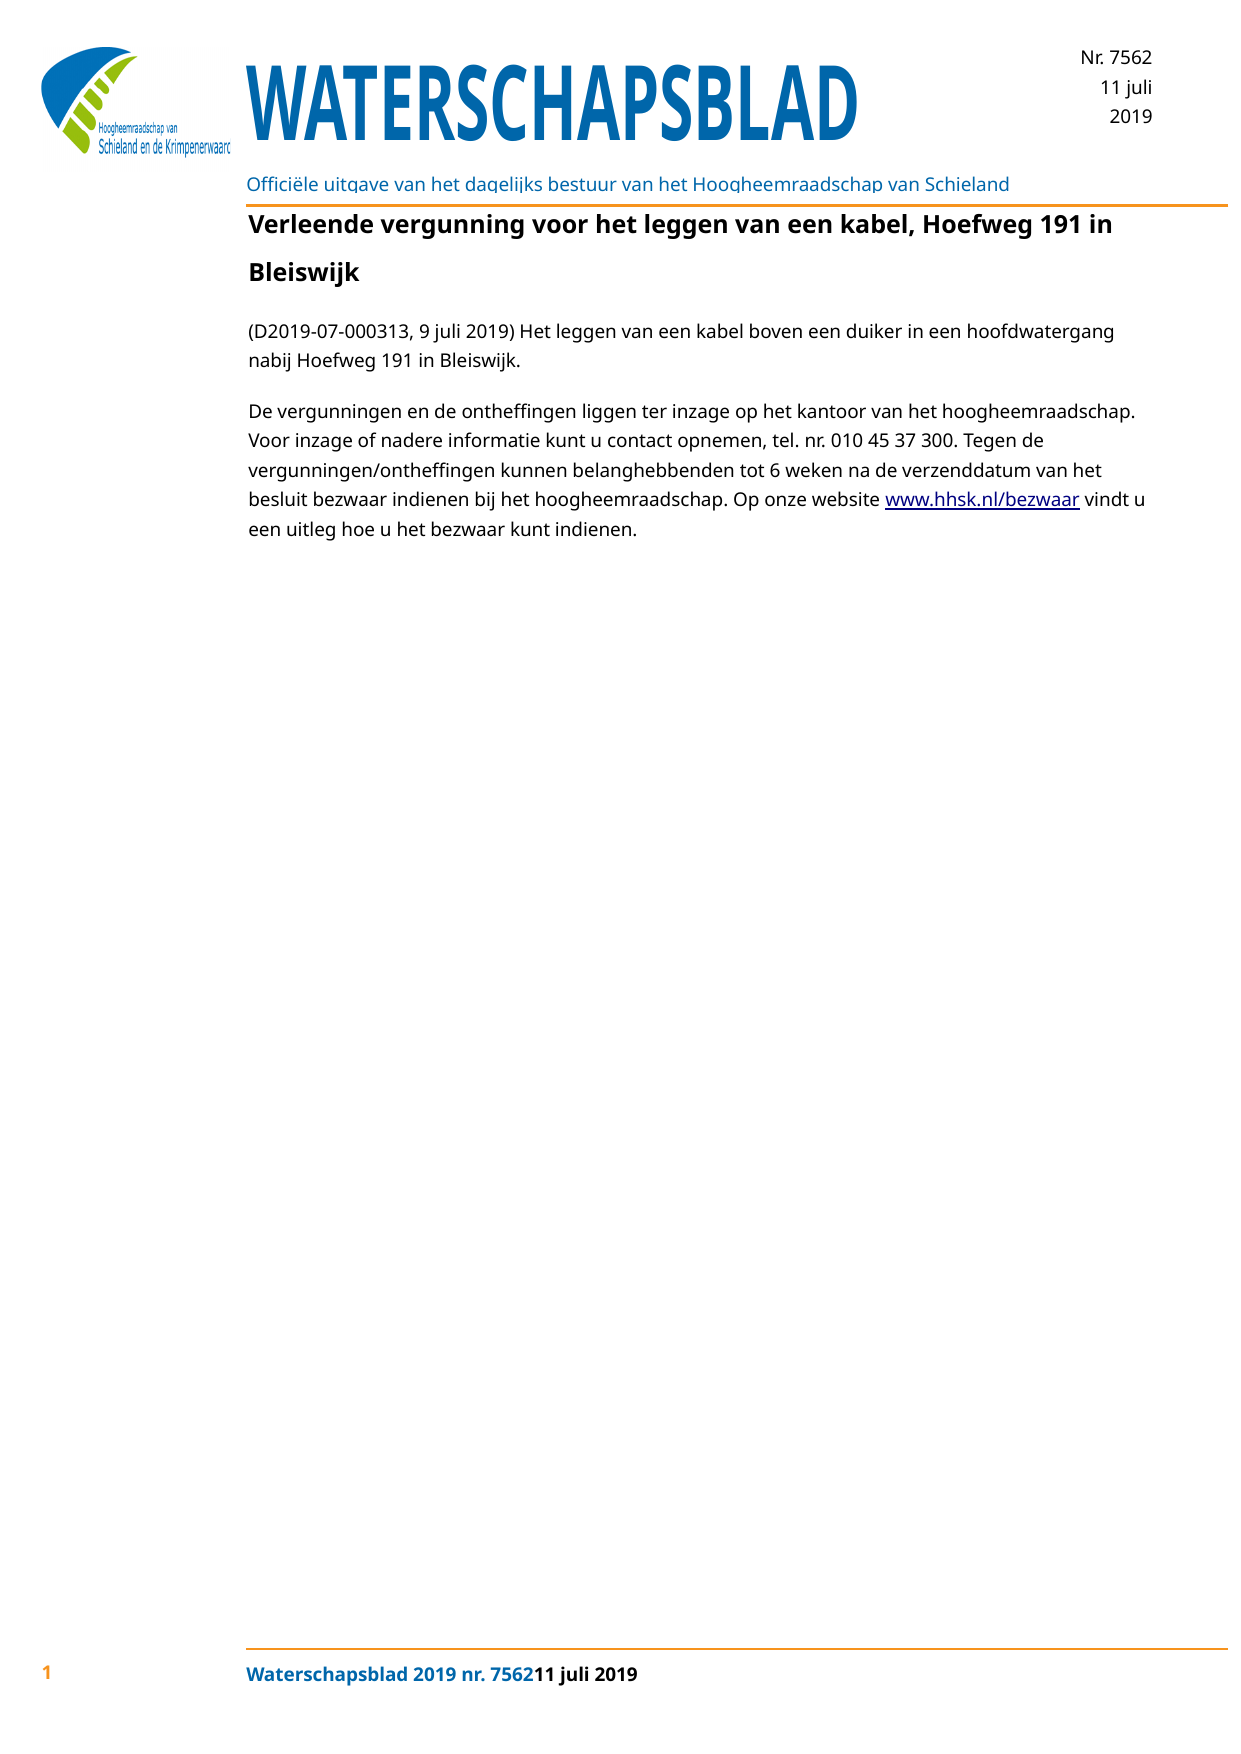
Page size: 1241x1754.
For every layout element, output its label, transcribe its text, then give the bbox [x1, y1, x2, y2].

text De vergunningen en de ontheffingen liggen ter inzage op het kantoor van het hoogheemraadschap. Voor inzage of nadere informatie kunt u contact opnemen, tel. nr. 010 45 37 300. Tegen de vergunningen/ontheffingen kunnen belanghebbenden tot 6 weken na de verzenddatum van het besluit bezwaar indienen bij het hoogheemraadschap. Op onze website www.hhsk.nl/bezwaar vindt u een uitleg hoe u het bezwaar kunt indienen. [248, 398, 1152, 542]
text (D2019-07-000313, 9 juli 2019) Het leggen van een kabel boven een duiker in een hoofdwatergang nabij Hoefweg 191 in Bleiswijk. [248, 318, 1152, 373]
picture [41, 47, 231, 172]
text Verleende vergunning voor het leggen van een kabel, Hoefweg 191 in Bleiswijk [248, 207, 1152, 288]
